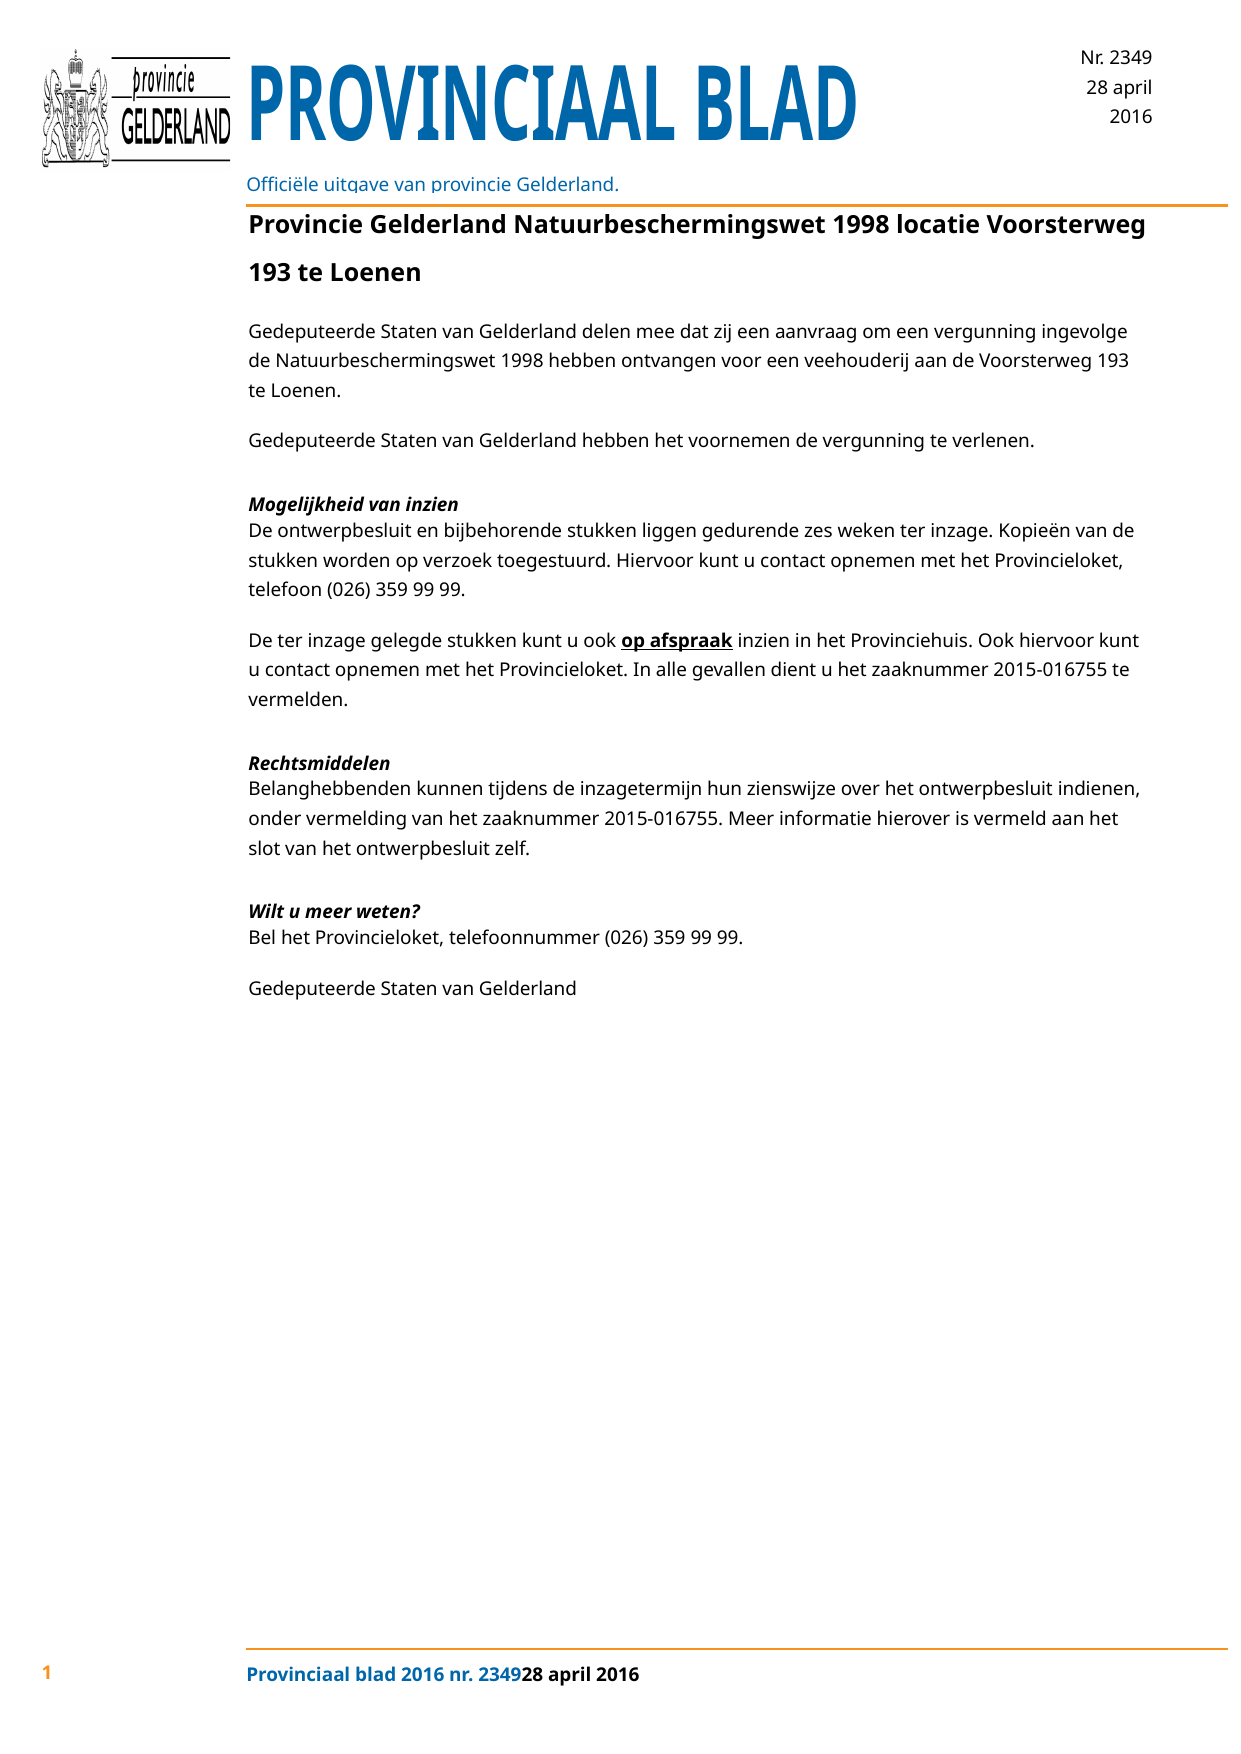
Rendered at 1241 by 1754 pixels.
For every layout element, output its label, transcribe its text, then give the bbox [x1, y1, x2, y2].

text Gedeputeerde Staten van Gelderland delen mee dat zij een aanvraag om een vergunning ingevolge de Natuurbeschermingswet 1998 hebben ontvangen voor een veehouderij aan de Voorsterweg 193 te Loenen. [248, 318, 1152, 403]
text Bel het Provincieloket, telefoonnummer (026) 359 99 99. [248, 924, 1152, 950]
text Mogelijkheid van inzien [248, 491, 1152, 517]
text De ontwerpbesluit en bijbehorende stukken liggen gedurende zes weken ter inzage. Kopieën van de stukken worden op verzoek toegestuurd. Hiervoor kunt u contact opnemen met het Provincieloket, telefoon (026) 359 99 99. [248, 517, 1152, 602]
text Wilt u meer weten? [248, 899, 1152, 924]
text De ter inzage gelegde stukken kunt u ook op afspraak inzien in het Provinciehuis. Ook hiervoor kunt u contact opnemen met het Provincieloket. In alle gevallen dient u het zaaknummer 2015-016755 te vermelden. [248, 627, 1152, 712]
picture [41, 47, 231, 172]
text Rechtsmiddelen [248, 750, 1152, 776]
text Gedeputeerde Staten van Gelderland [248, 975, 1152, 1001]
text Gedeputeerde Staten van Gelderland hebben het voornemen de vergunning te verlenen. [248, 427, 1152, 453]
text Belanghebbenden kunnen tijdens de inzagetermijn hun zienswijze over het ontwerpbesluit indienen, onder vermelding van het zaaknummer 2015-016755. Meer informatie hierover is vermeld aan het slot van het ontwerpbesluit zelf. [248, 776, 1152, 861]
text Provincie Gelderland Natuurbeschermingswet 1998 locatie Voorsterweg 193 te Loenen [248, 207, 1152, 288]
